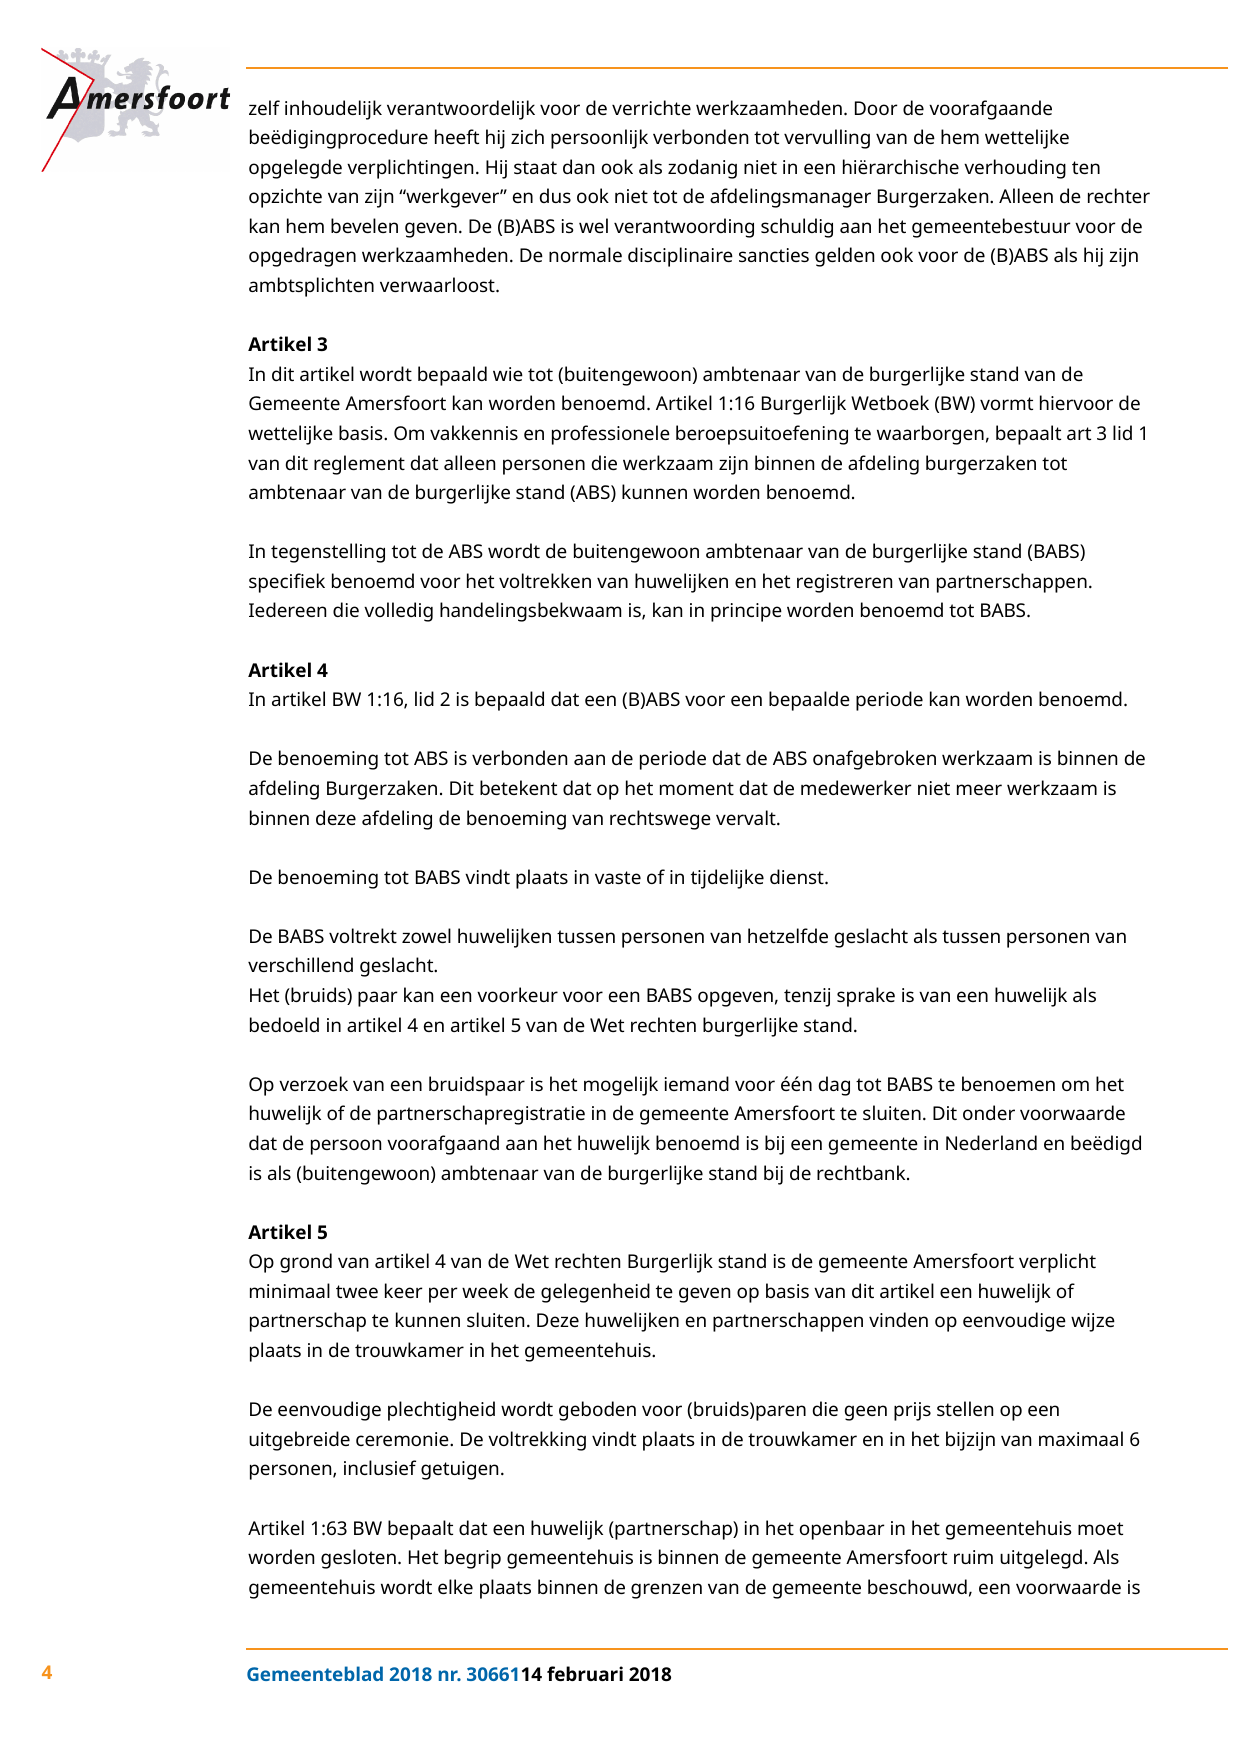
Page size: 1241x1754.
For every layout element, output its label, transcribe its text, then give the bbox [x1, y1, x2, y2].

text De eenvoudige plechtigheid wordt geboden voor (bruids)paren die geen prijs stellen op een uitgebreide ceremonie. De voltrekking vindt plaats in de trouwkamer en in het bijzijn van maximaal 6 personen, inclusief getuigen. [248, 1396, 1152, 1481]
text Het (bruids) paar kan een voorkeur voor een BABS opgeven, tenzij sprake is van een huwelijk als bedoeld in artikel 4 en artikel 5 van de Wet rechten burgerlijke stand. [248, 982, 1152, 1038]
text Artikel 5 [248, 1219, 1152, 1245]
text De BABS voltrekt zowel huwelijken tussen personen van hetzelfde geslacht als tussen personen van verschillend geslacht. [248, 923, 1152, 978]
text Op grond van artikel 4 van de Wet rechten Burgerlijk stand is de gemeente Amersfoort verplicht minimaal twee keer per week de gelegenheid te geven op basis van dit artikel een huwelijk of partnerschap te kunnen sluiten. Deze huwelijken en partnerschappen vinden op eenvoudige wijze plaats in de trouwkamer in het gemeentehuis. [248, 1248, 1152, 1363]
text Op verzoek van een bruidspaar is het mogelijk iemand voor één dag tot BABS te benoemen om het huwelijk of de partnerschapregistratie in de gemeente Amersfoort te sluiten. Dit onder voorwaarde dat de persoon voorafgaand aan het huwelijk benoemd is bij een gemeente in Nederland en beëdigd is als (buitengewoon) ambtenaar van de burgerlijke stand bij de rechtbank. [248, 1071, 1152, 1186]
text De benoeming tot ABS is verbonden aan de periode dat de ABS onafgebroken werkzaam is binnen de afdeling Burgerzaken. Dit betekent dat op het moment dat de medewerker niet meer werkzaam is binnen deze afdeling de benoeming van rechtswege vervalt. [248, 746, 1152, 831]
text In dit artikel wordt bepaald wie tot (buitengewoon) ambtenaar van de burgerlijke stand van de Gemeente Amersfoort kan worden benoemd. Artikel 1:16 Burgerlijk Wetboek (BW) vormt hiervoor de wettelijke basis. Om vakkennis en professionele beroepsuitoefening te waarborgen, bepaalt art 3 lid 1 van dit reglement dat alleen personen die werkzaam zijn binnen de afdeling burgerzaken tot ambtenaar van de burgerlijke stand (ABS) kunnen worden benoemd. [248, 361, 1152, 505]
text zelf inhoudelijk verantwoordelijk voor de verrichte werkzaamheden. Door de voorafgaande beëdigingprocedure heeft hij zich persoonlijk verbonden tot vervulling van de hem wettelijke opgelegde verplichtingen. Hij staat dan ook als zodanig niet in een hiërarchische verhouding ten opzichte van zijn “werkgever” en dus ook niet tot de afdelingsmanager Burgerzaken. Alleen de rechter kan hem bevelen geven. De (B)ABS is wel verantwoording schuldig aan het gemeentebestuur voor de opgedragen werkzaamheden. De normale disciplinaire sancties gelden ook voor de (B)ABS als hij zijn ambtsplichten verwaarloost. [248, 95, 1152, 298]
text Artikel 4 [248, 657, 1152, 683]
picture [41, 47, 231, 172]
text Artikel 1:63 BW bepaalt dat een huwelijk (partnerschap) in het openbaar in het gemeentehuis moet worden gesloten. Het begrip gemeentehuis is binnen de gemeente Amersfoort ruim uitgelegd. Als gemeentehuis wordt elke plaats binnen de grenzen van de gemeente beschouwd, een voorwaarde is [248, 1515, 1152, 1600]
text In tegenstelling tot de ABS wordt de buitengewoon ambtenaar van de burgerlijke stand (BABS) specifiek benoemd voor het voltrekken van huwelijken en het registreren van partnerschappen. Iedereen die volledig handelingsbekwaam is, kan in principe worden benoemd tot BABS. [248, 538, 1152, 623]
text De benoeming tot BABS vindt plaats in vaste of in tijdelijke dienst. [248, 864, 1152, 890]
text In artikel BW 1:16, lid 2 is bepaald dat een (B)ABS voor een bepaalde periode kan worden benoemd. [248, 686, 1152, 712]
text Artikel 3 [248, 331, 1152, 357]
